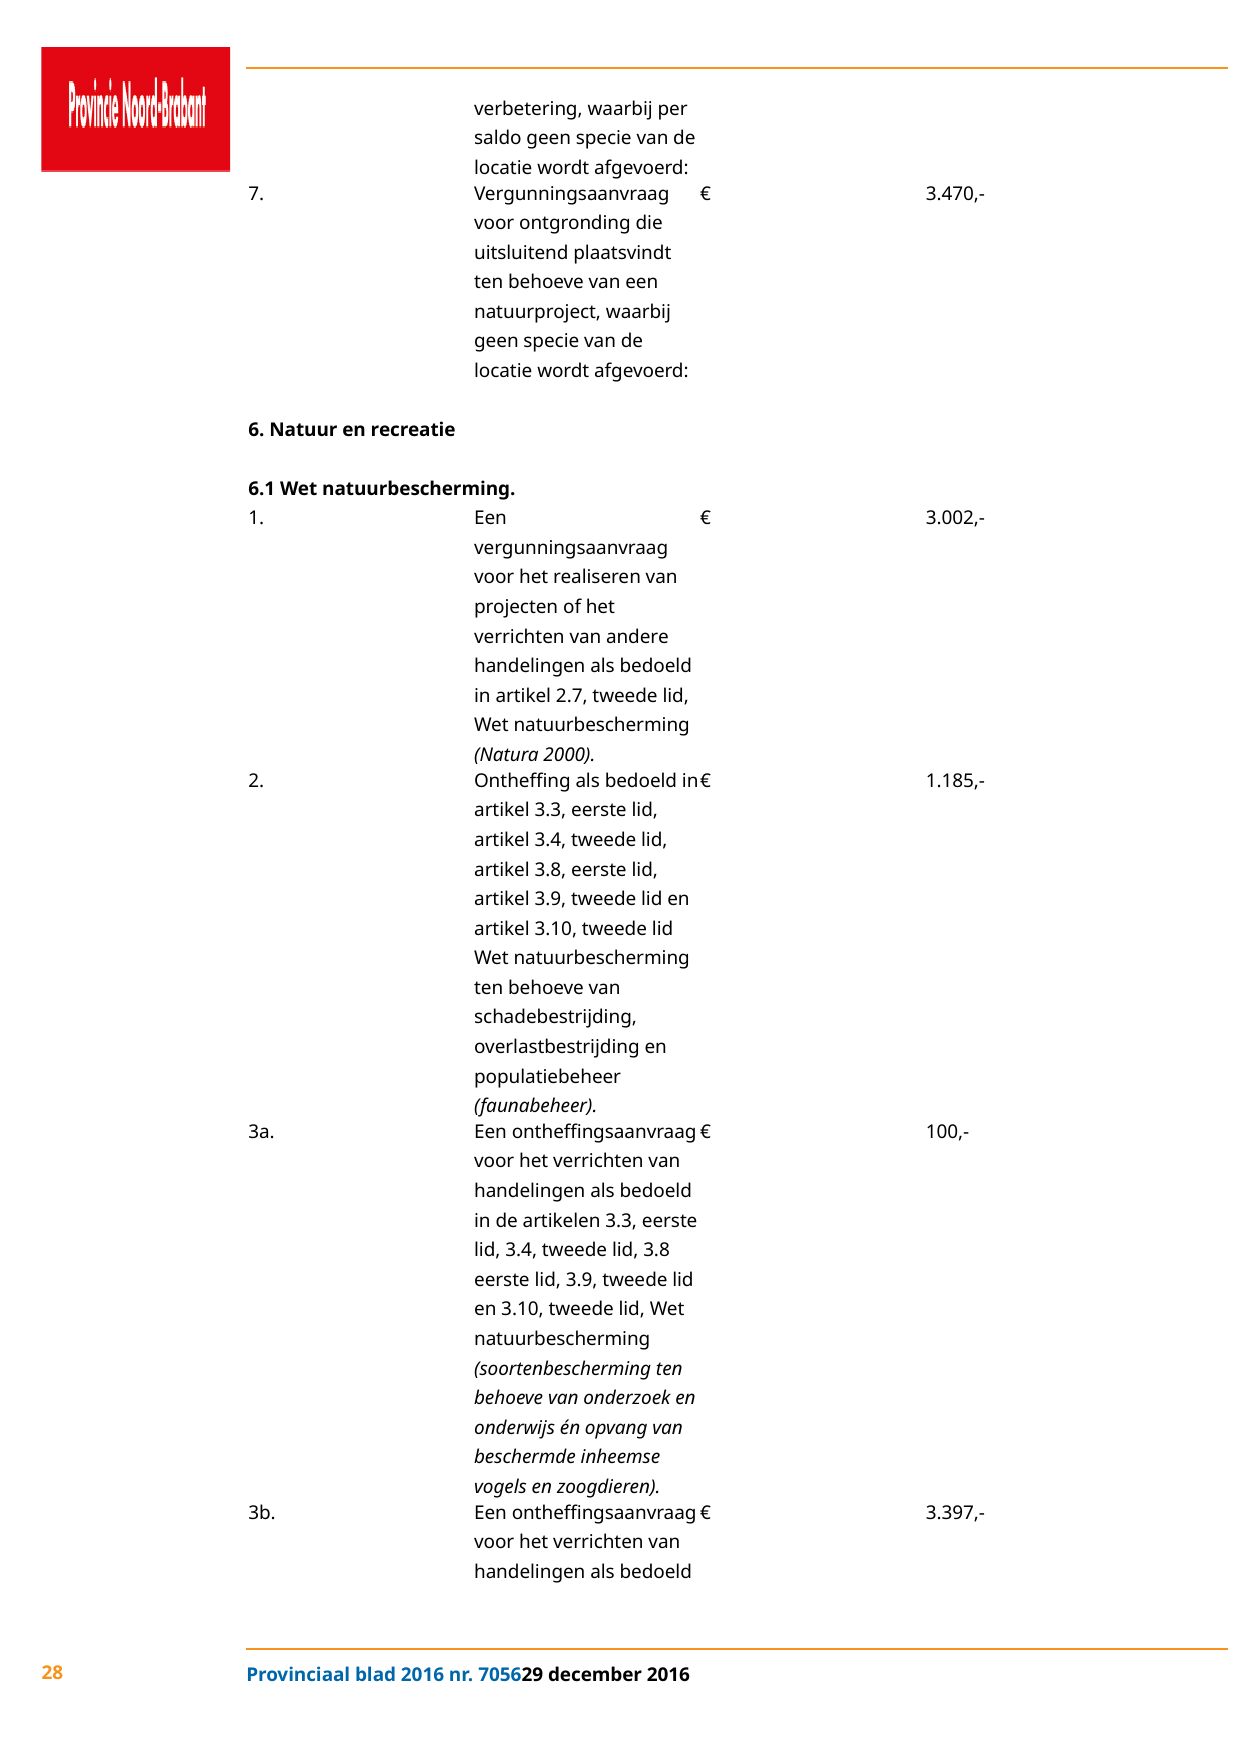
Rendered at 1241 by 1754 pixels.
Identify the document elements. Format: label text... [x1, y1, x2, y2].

table_cell 3.397,- [926, 1499, 1152, 1584]
table_cell € [700, 767, 926, 1118]
table_cell € [700, 1499, 926, 1584]
table_header € [700, 505, 926, 767]
table_cell [248, 95, 474, 180]
table_cell 3b. [248, 1499, 474, 1584]
table_cell 100,- [926, 1118, 1152, 1499]
table_cell € [700, 180, 926, 383]
table_cell € [700, 1118, 926, 1499]
table_cell [700, 95, 926, 180]
picture [41, 47, 231, 172]
table_header Een vergunningsaanvraag voor het realiseren van projecten of het verrichten van andere handelingen als bedoeld in artikel 2.7, tweede lid, Wet natuurbescherming (Natura 2000). [474, 505, 700, 767]
table_header 3.002,- [926, 505, 1152, 767]
text 6. Natuur en recreatie [248, 416, 1152, 441]
table_cell [926, 95, 1152, 180]
table_cell verbetering, waarbij per saldo geen specie van de locatie wordt afgevoerd: [474, 95, 700, 180]
table_cell 1.185,- [926, 767, 1152, 1118]
table_cell 3.470,- [926, 180, 1152, 383]
table_cell Ontheffing als bedoeld in artikel 3.3, eerste lid, artikel 3.4, tweede lid, artikel 3.8, eerste lid, artikel 3.9, tweede lid en artikel 3.10, tweede lid Wet natuurbescherming ten behoeve van schadebestrijding, overlastbestrijding en populatiebeheer (faunabeheer). [474, 767, 700, 1118]
table_cell 3a. [248, 1118, 474, 1499]
table_cell Een ontheffingsaanvraag voor het verrichten van handelingen als bedoeld in de artikelen 3.3, eerste lid, 3.4, tweede lid, 3.8 eerste lid, 3.9, tweede lid en 3.10, tweede lid, Wet natuurbescherming (soortenbescherming ten behoeve van onderzoek en onderwijs én opvang van beschermde inheemse vogels en zoogdieren). [474, 1118, 700, 1499]
table_cell 7. [248, 180, 474, 383]
table_header 1. [248, 505, 474, 767]
table_cell Een ontheffingsaanvraag voor het verrichten van handelingen als bedoeld [474, 1499, 700, 1584]
table_cell 2. [248, 767, 474, 1118]
table_cell Vergunningsaanvraag voor ontgronding die uitsluitend plaatsvindt ten behoeve van een natuurproject, waarbij geen specie van de locatie wordt afgevoerd: [474, 180, 700, 383]
text 6.1 Wet natuurbescherming. [248, 475, 1152, 501]
